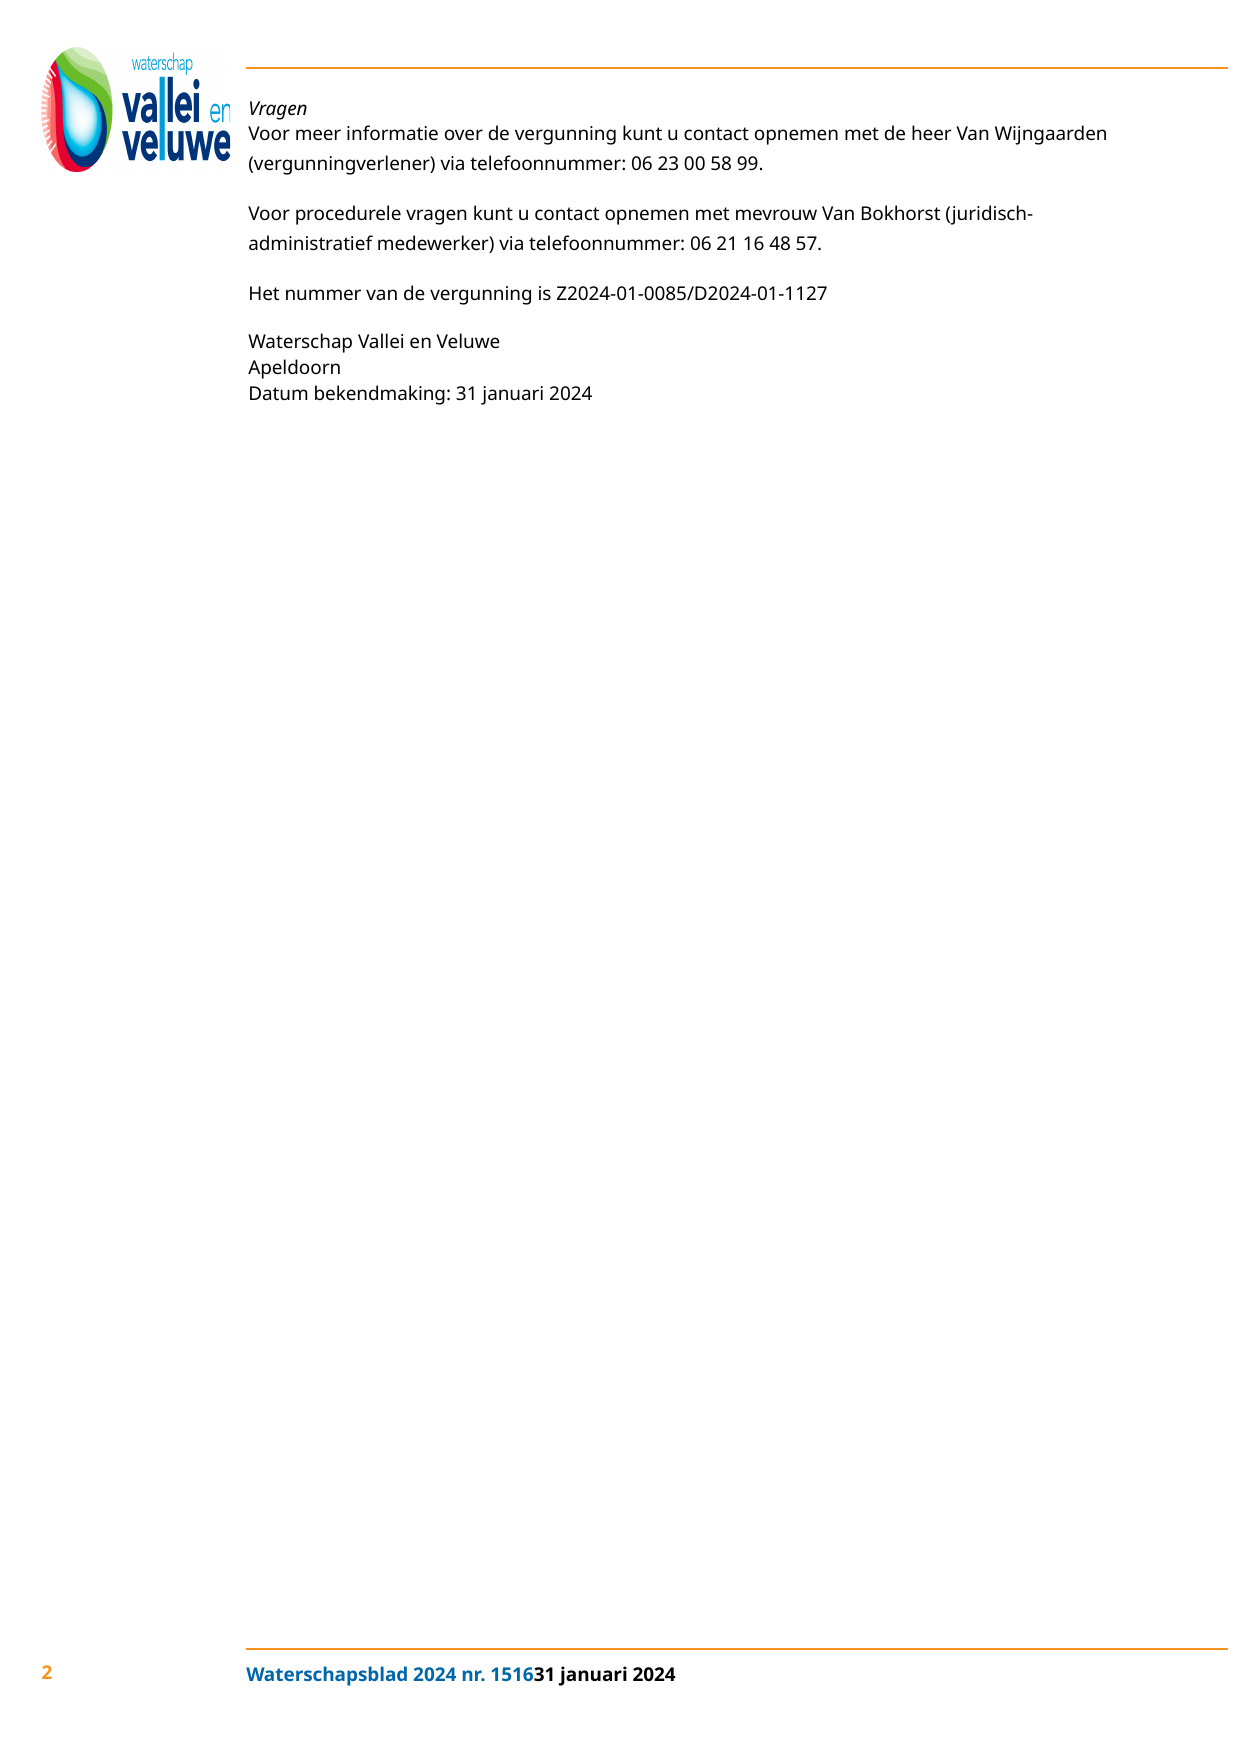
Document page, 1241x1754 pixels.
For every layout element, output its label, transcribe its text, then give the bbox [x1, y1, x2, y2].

picture [41, 47, 231, 172]
text Apeldoorn [248, 354, 1152, 380]
text Voor meer informatie over de vergunning kunt u contact opnemen met de heer Van Wijngaarden (vergunningverlener) via telefoonnummer: 06 23 00 58 99. [248, 121, 1152, 176]
text Waterschap Vallei en Veluwe [248, 328, 1152, 354]
text Het nummer van de vergunning is Z2024-01-0085/D2024-01-1127 [248, 281, 1152, 306]
text Voor procedurele vragen kunt u contact opnemen met mevrouw Van Bokhorst (juridisch-administratief medewerker) via telefoonnummer: 06 21 16 48 57. [248, 201, 1152, 256]
text Vragen [248, 95, 1152, 121]
text Datum bekendmaking: 31 januari 2024 [248, 380, 1152, 406]
